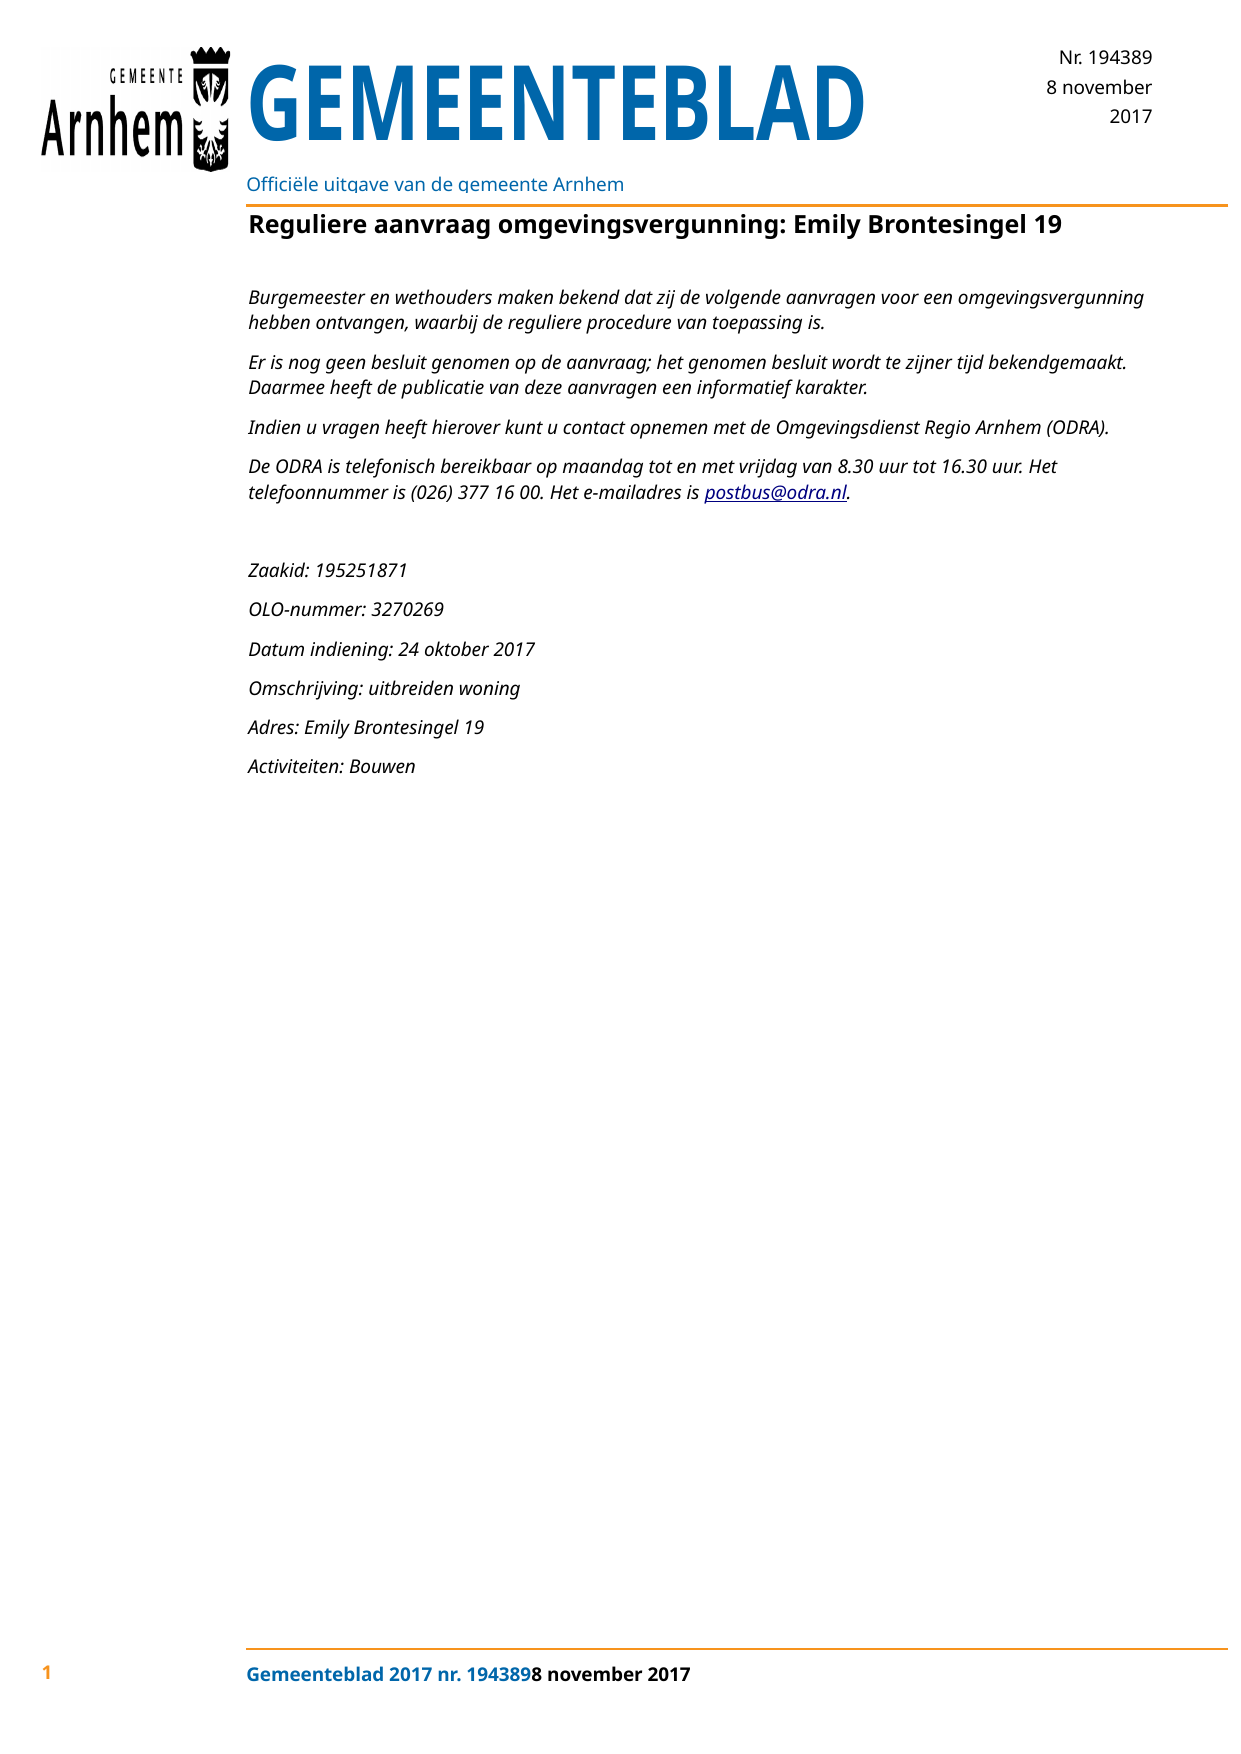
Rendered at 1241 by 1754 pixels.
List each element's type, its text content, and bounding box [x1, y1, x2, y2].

text Adres: Emily Brontesingel 19 [248, 714, 1152, 740]
text Er is nog geen besluit genomen op de aanvraag; het genomen besluit wordt te zijner tijd bekendgemaakt. Daarmee heeft de publicatie van deze aanvragen een informatief karakter. [248, 349, 1152, 400]
text Zaakid: 195251871 [248, 557, 1152, 583]
text Indien u vragen heeft hierover kunt u contact opnemen met de Omgevingsdienst Regio Arnhem (ODRA). [248, 414, 1152, 439]
text Omschrijving: uitbreiden woning [248, 675, 1152, 701]
text De ODRA is telefonisch bereikbaar op maandag tot en met vrijdag van 8.30 uur tot 16.30 uur. Het telefoonnummer is (026) 377 16 00. Het e-mailadres is postbus@odra.nl. [248, 453, 1152, 504]
text Activiteiten: Bouwen [248, 754, 1152, 779]
text OLO-nummer: 3270269 [248, 597, 1152, 622]
picture [41, 47, 231, 172]
text Datum indiening: 24 oktober 2017 [248, 636, 1152, 662]
text Burgemeester en wethouders maken bekend dat zij de volgende aanvragen voor een omgevingsvergunning hebben ontvangen, waarbij de reguliere procedure van toepassing is. [248, 284, 1152, 335]
text Reguliere aanvraag omgevingsvergunning: Emily Brontesingel 19 [248, 207, 1152, 241]
